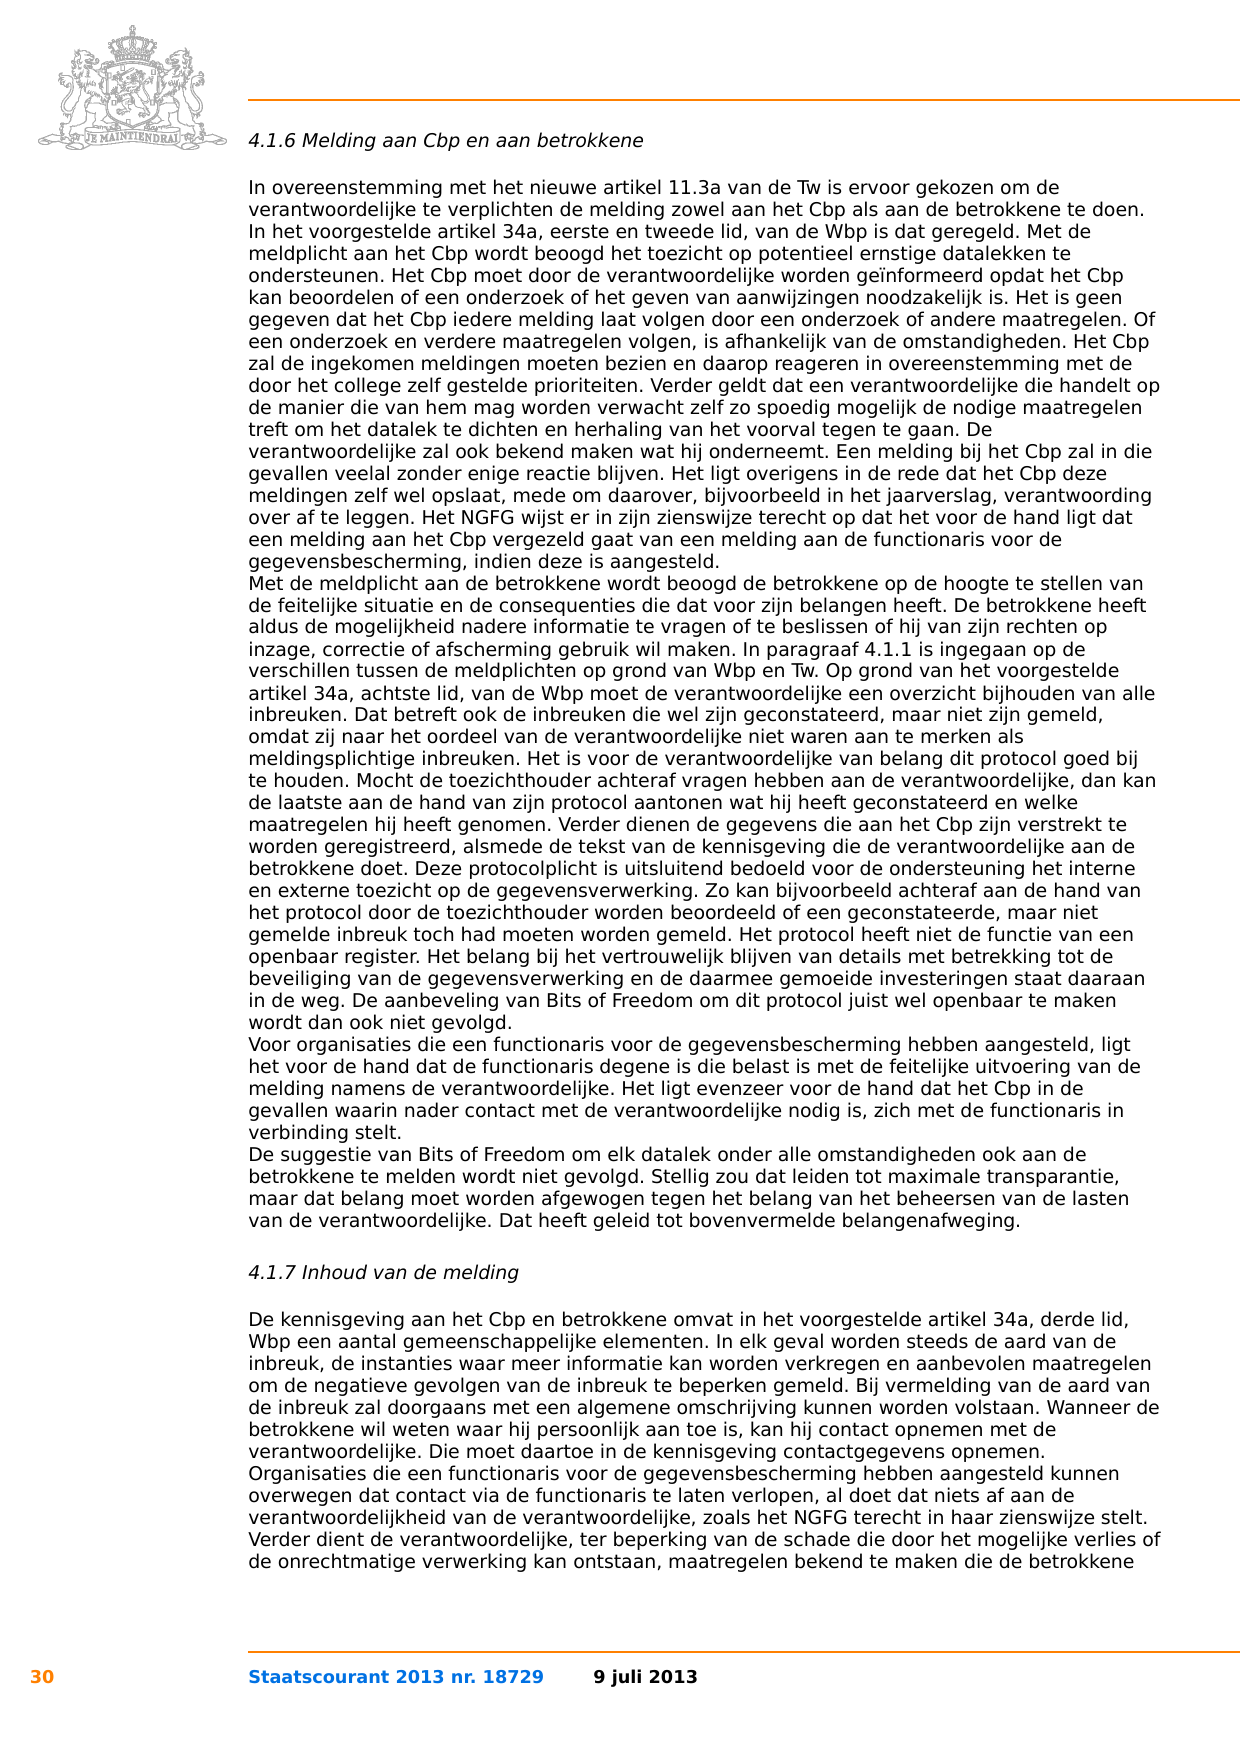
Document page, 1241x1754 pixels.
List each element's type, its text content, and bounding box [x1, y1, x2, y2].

text In overeenstemming met het nieuwe artikel 11.3a van de Tw is ervoor gekozen om de verantwoordelijke te verplichten de melding zowel aan het Cbp als aan de betrokkene te doen. In het voorgestelde artikel 34a, eerste en tweede lid, van de Wbp is dat geregeld. Met de meldplicht aan het Cbp wordt beoogd het toezicht op potentieel ernstige datalekken te ondersteunen. Het Cbp moet door de verantwoordelijke worden geïnformeerd opdat het Cbp kan beoordelen of een onderzoek of het geven van aanwijzingen noodzakelijk is. Het is geen gegeven dat het Cbp iedere melding laat volgen door een onderzoek of andere maatregelen. Of een onderzoek en verdere maatregelen volgen, is afhankelijk van de omstandigheden. Het Cbp zal de ingekomen meldingen moeten bezien en daarop reageren in overeenstemming met de door het college zelf gestelde prioriteiten. Verder geldt dat een verantwoordelijke die handelt op de manier die van hem mag worden verwacht zelf zo spoedig mogelijk de nodige maatregelen treft om het datalek te dichten en herhaling van het voorval tegen te gaan. De verantwoordelijke zal ook bekend maken wat hij onderneemt. Een melding bij het Cbp zal in die gevallen veelal zonder enige reactie blijven. Het ligt overigens in de rede dat het Cbp deze meldingen zelf wel opslaat, mede om daarover, bijvoorbeeld in het jaarverslag, verantwoording over af te leggen. Het NGFG wijst er in zijn zienswijze terecht op dat het voor de hand ligt dat een melding aan het Cbp vergezeld gaat van een melding aan de functionaris voor de gegevensbescherming, indien deze is aangesteld. [248, 177, 1163, 572]
text De kennisgeving aan het Cbp en betrokkene omvat in het voorgestelde artikel 34a, derde lid, Wbp een aantal gemeenschappelijke elementen. In elk geval worden steeds de aard van de inbreuk, de instanties waar meer informatie kan worden verkregen en aanbevolen maatregelen om de negatieve gevolgen van de inbreuk te beperken gemeld. Bij vermelding van de aard van de inbreuk zal doorgaans met een algemene omschrijving kunnen worden volstaan. Wanneer de betrokkene wil weten waar hij persoonlijk aan toe is, kan hij contact opnemen met de verantwoordelijke. Die moet daartoe in de kennisgeving contactgegevens opnemen. Organisaties die een functionaris voor de gegevensbescherming hebben aangesteld kunnen overwegen dat contact via de functionaris te laten verlopen, al doet dat niets af aan de verantwoordelijkheid van de verantwoordelijke, zoals het NGFG terecht in haar zienswijze stelt. Verder dient de verantwoordelijke, ter beperking van de schade die door het mogelijke verlies of de onrechtmatige verwerking kan ontstaan, maatregelen bekend te maken die de betrokkene [248, 1309, 1163, 1573]
picture [38, 25, 227, 150]
text De suggestie van Bits of Freedom om elk datalek onder alle omstandigheden ook aan de betrokkene te melden wordt niet gevolgd. Stellig zou dat leiden tot maximale transparantie, maar dat belang moet worden afgewogen tegen het belang van het beheersen van de lasten van de verantwoordelijke. Dat heeft geleid tot bovenvermelde belangenafweging. [248, 1144, 1163, 1232]
subtitle 4.1.6 Melding aan Cbp en aan betrokkene [248, 130, 1163, 152]
text Met de meldplicht aan de betrokkene wordt beoogd de betrokkene op de hoogte te stellen van de feitelijke situatie en de consequenties die dat voor zijn belangen heeft. De betrokkene heeft aldus de mogelijkheid nadere informatie te vragen of te beslissen of hij van zijn rechten op inzage, correctie of afscherming gebruik wil maken. In paragraaf 4.1.1 is ingegaan op de verschillen tussen de meldplichten op grond van Wbp en Tw. Op grond van het voorgestelde artikel 34a, achtste lid, van de Wbp moet de verantwoordelijke een overzicht bijhouden van alle inbreuken. Dat betreft ook de inbreuken die wel zijn geconstateerd, maar niet zijn gemeld, omdat zij naar het oordeel van de verantwoordelijke niet waren aan te merken als meldingsplichtige inbreuken. Het is voor de verantwoordelijke van belang dit protocol goed bij te houden. Mocht de toezichthouder achteraf vragen hebben aan de verantwoordelijke, dan kan de laatste aan de hand van zijn protocol aantonen wat hij heeft geconstateerd en welke maatregelen hij heeft genomen. Verder dienen de gegevens die aan het Cbp zijn verstrekt te worden geregistreerd, alsmede de tekst van de kennisgeving die de verantwoordelijke aan de betrokkene doet. Deze protocolplicht is uitsluitend bedoeld voor de ondersteuning het interne en externe toezicht op de gegevensverwerking. Zo kan bijvoorbeeld achteraf aan de hand van het protocol door de toezichthouder worden beoordeeld of een geconstateerde, maar niet gemelde inbreuk toch had moeten worden gemeld. Het protocol heeft niet de functie van een openbaar register. Het belang bij het vertrouwelijk blijven van details met betrekking tot de beveiliging van de gegevensverwerking en de daarmee gemoeide investeringen staat daaraan in de weg. De aanbeveling van Bits of Freedom om dit protocol juist wel openbaar te maken wordt dan ook niet gevolgd. [248, 572, 1163, 1034]
text Voor organisaties die een functionaris voor de gegevensbescherming hebben aangesteld, ligt het voor de hand dat de functionaris degene is die belast is met de feitelijke uitvoering van de melding namens de verantwoordelijke. Het ligt evenzeer voor de hand dat het Cbp in de gevallen waarin nader contact met de verantwoordelijke nodig is, zich met de functionaris in verbinding stelt. [248, 1034, 1163, 1144]
subtitle 4.1.7 Inhoud van de melding [248, 1262, 1163, 1284]
